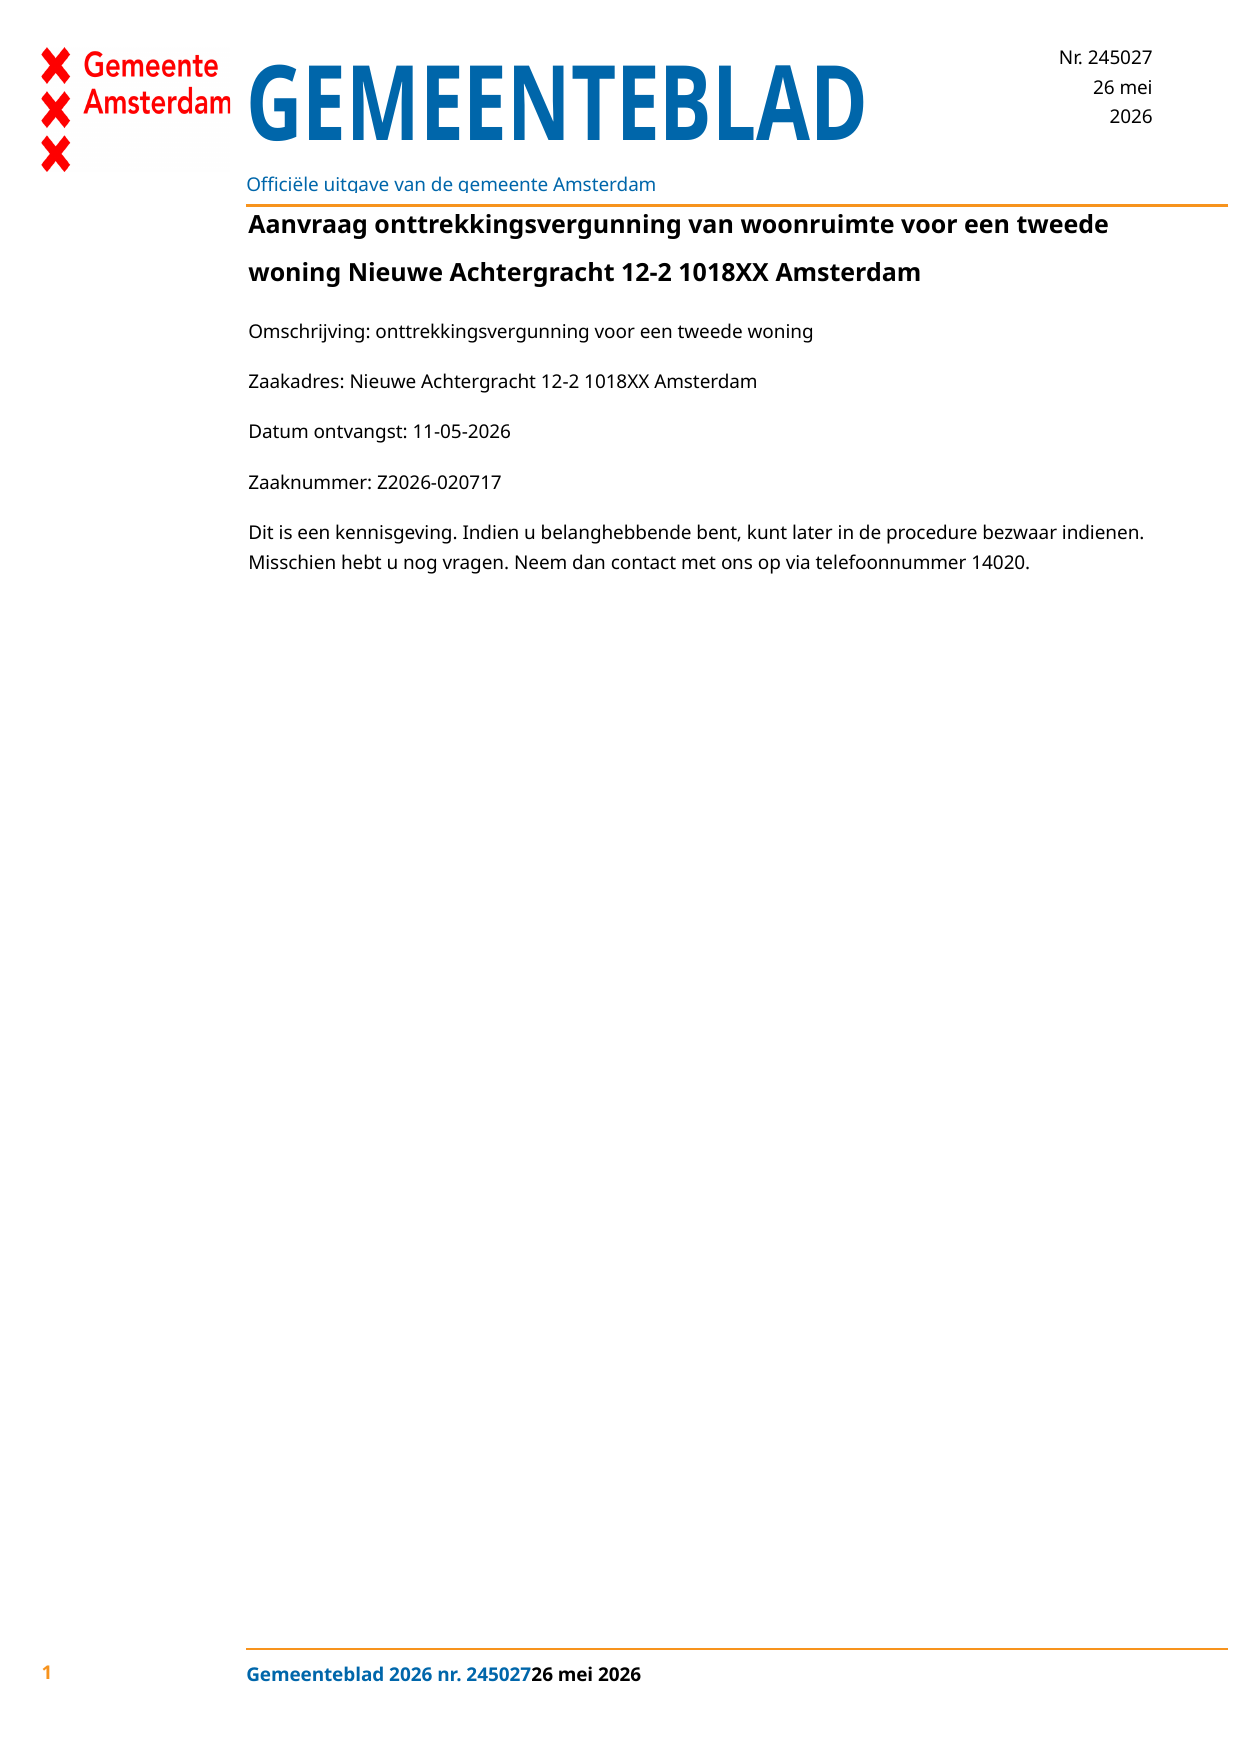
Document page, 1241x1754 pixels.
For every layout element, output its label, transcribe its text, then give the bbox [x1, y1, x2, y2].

text Zaaknummer: Z2026-020717 [248, 469, 1152, 495]
text Omschrijving: onttrekkingsvergunning voor een tweede woning [248, 318, 1152, 344]
text Aanvraag onttrekkingsvergunning van woonruimte voor een tweede woning Nieuwe Achtergracht 12-2 1018XX Amsterdam [248, 207, 1152, 288]
text Datum ontvangst: 11-05-2026 [248, 419, 1152, 444]
text Zaakadres: Nieuwe Achtergracht 12-2 1018XX Amsterdam [248, 368, 1152, 394]
picture [41, 47, 231, 172]
text Dit is een kennisgeving. Indien u belanghebbende bent, kunt later in de procedure bezwaar indienen. Misschien hebt u nog vragen. Neem dan contact met ons op via telefoonnummer 14020. [248, 519, 1152, 575]
